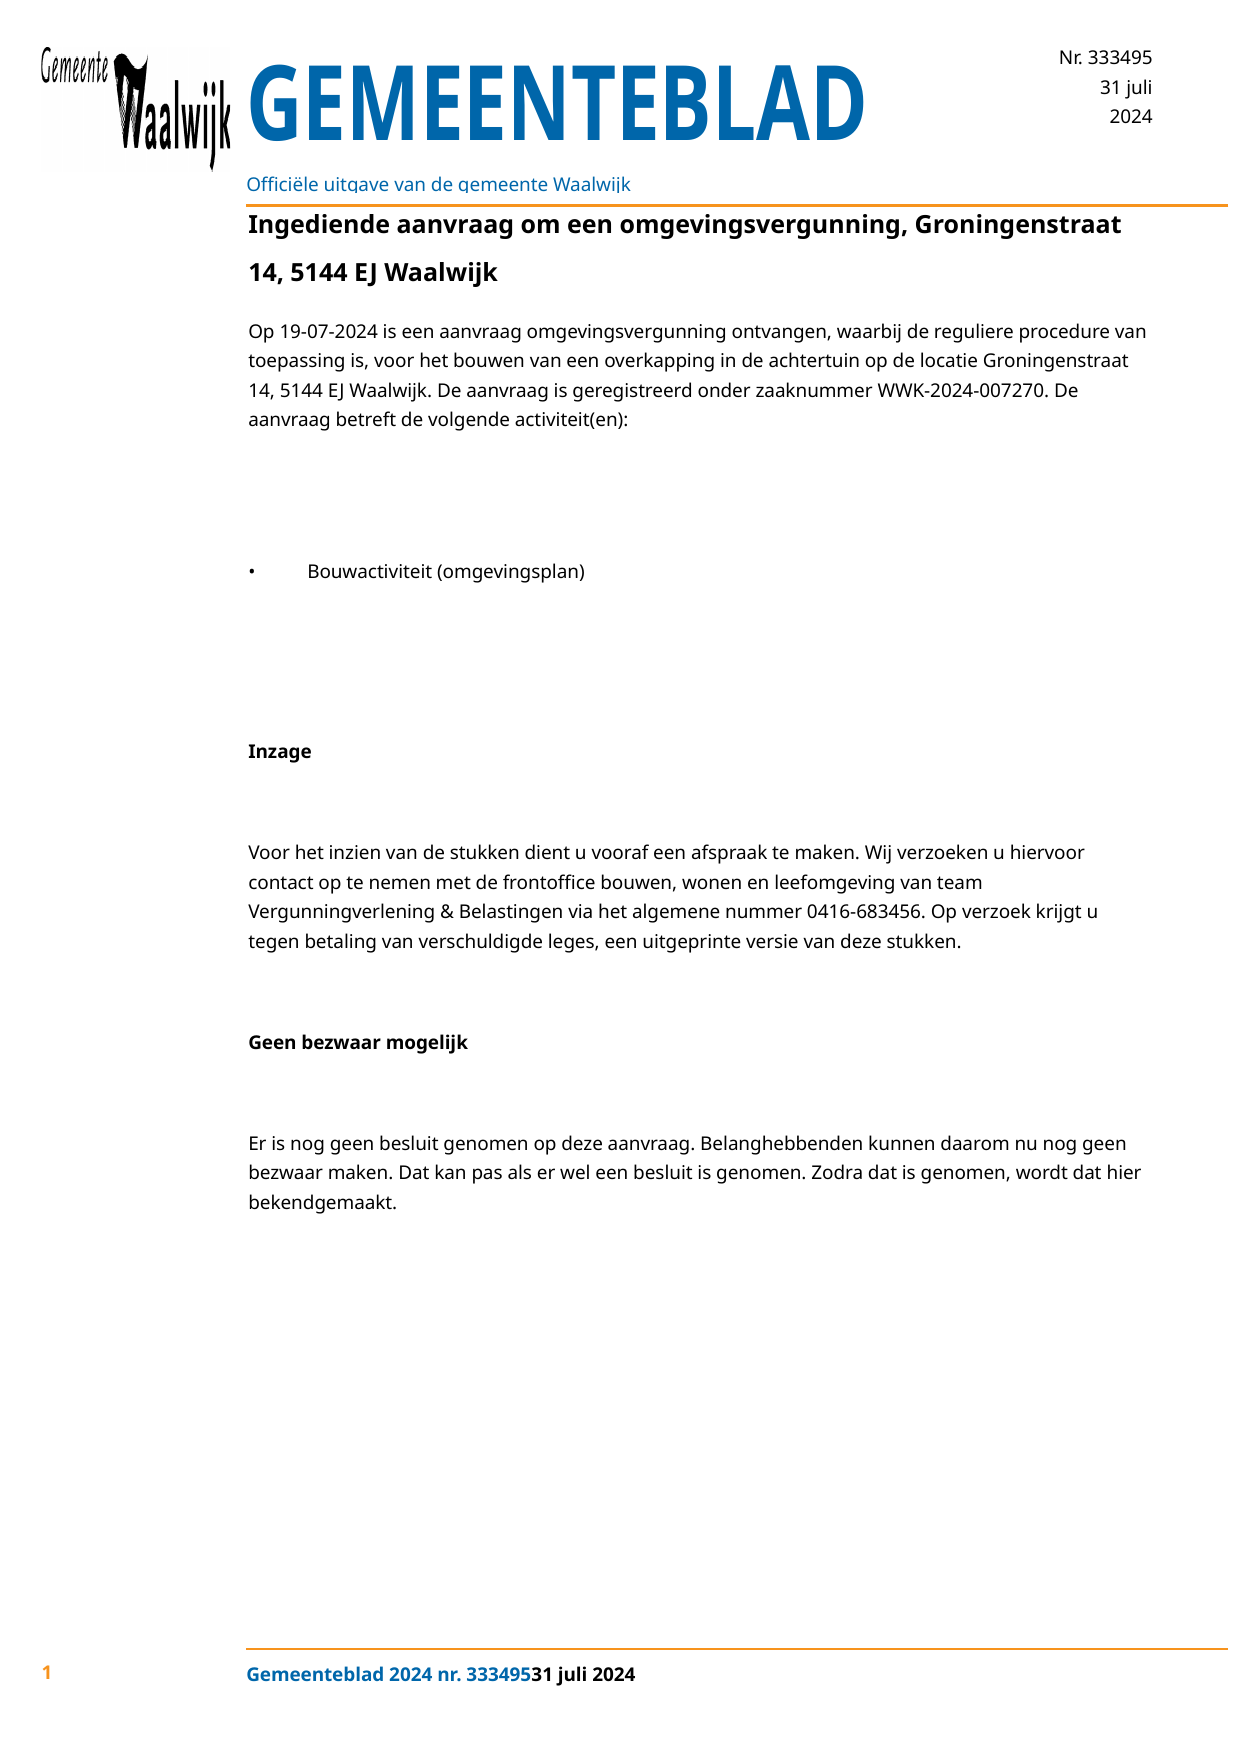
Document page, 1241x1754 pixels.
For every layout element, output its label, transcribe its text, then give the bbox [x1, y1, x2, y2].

picture [41, 47, 231, 172]
text Op 19-07-2024 is een aanvraag omgevingsvergunning ontvangen, waarbij de reguliere procedure van toepassing is, voor het bouwen van een overkapping in de achtertuin op de locatie Groningenstraat 14, 5144 EJ Waalwijk. De aanvraag is geregistreerd onder zaaknummer WWK-2024-007270. De aanvraag betreft de volgende activiteit(en): [248, 318, 1152, 432]
text Er is nog geen besluit genomen op deze aanvraag. Belanghebbenden kunnen daarom nu nog geen bezwaar maken. Dat kan pas als er wel een besluit is genomen. Zodra dat is genomen, wordt dat hier bekendgemaakt. [248, 1130, 1152, 1215]
text Ingediende aanvraag om een omgevingsvergunning, Groningenstraat 14, 5144 EJ Waalwijk [248, 207, 1152, 288]
text Voor het inzien van de stukken dient u vooraf een afspraak te maken. Wij verzoeken u hiervoor contact op te nemen met de frontoffice bouwen, wonen en leefomgeving van team Vergunningverlening & Belastingen via het algemene nummer 0416-683456. Op verzoek krijgt u tegen betaling van verschuldigde leges, een uitgeprinte versie van deze stukken. [248, 839, 1152, 954]
list Bouwactiviteit (omgevingsplan) [248, 558, 1152, 584]
text Geen bezwaar mogelijk [248, 1029, 1152, 1055]
text Inzage [248, 739, 1152, 764]
